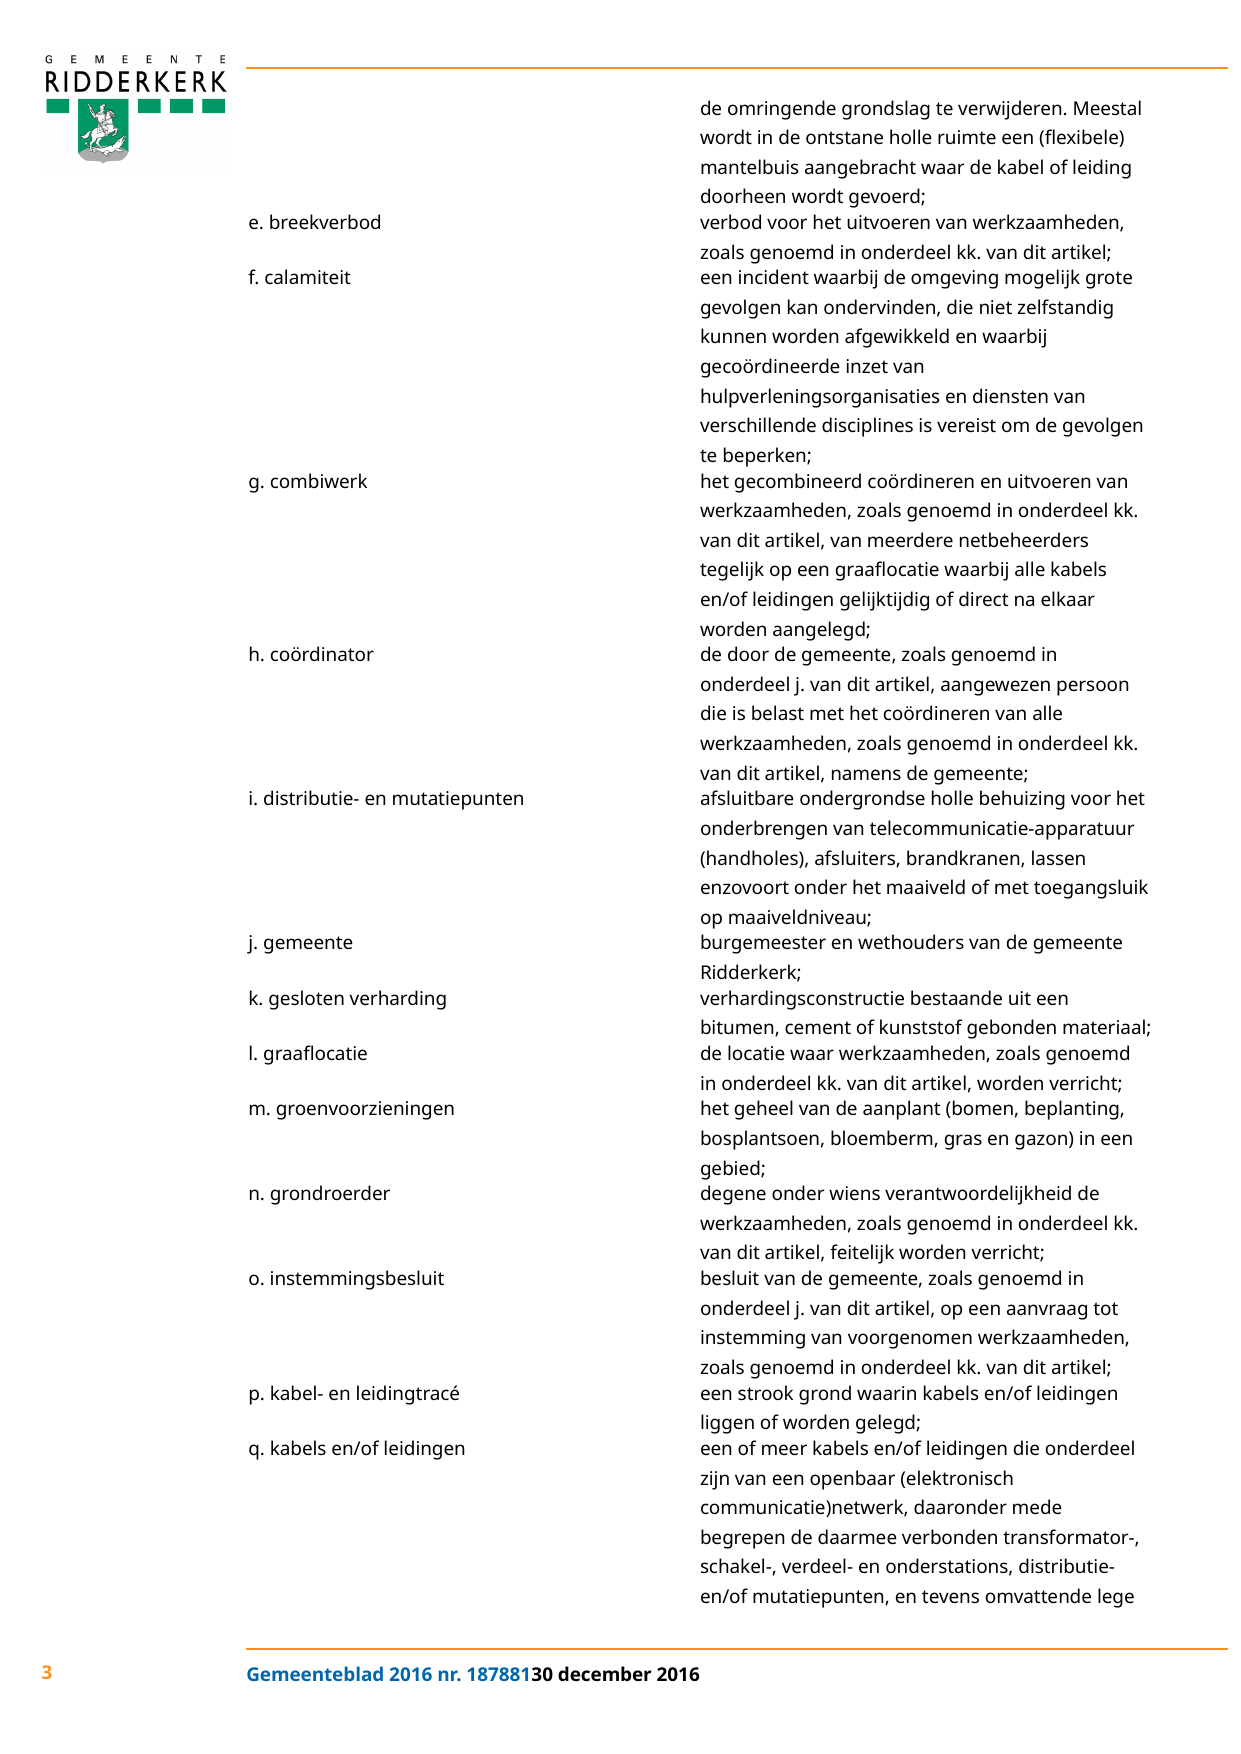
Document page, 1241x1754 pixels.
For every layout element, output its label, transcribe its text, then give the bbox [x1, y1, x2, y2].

table_cell de locatie waar werkzaamheden, zoals genoemd in onderdeel kk. van dit artikel, worden verricht; [700, 1040, 1152, 1096]
table_cell q. kabels en/of leidingen [248, 1435, 700, 1609]
table_cell verhardingsconstructie bestaande uit een bitumen, cement of kunststof gebonden materiaal; [700, 985, 1152, 1040]
table_cell g. combiwerk [248, 468, 700, 641]
table_cell k. gesloten verharding [248, 985, 700, 1040]
table_cell burgemeester en wethouders van de gemeente Ridderkerk; [700, 930, 1152, 985]
table_cell h. coördinator [248, 641, 700, 786]
table_cell m. groenvoorzieningen [248, 1096, 700, 1180]
table_cell een incident waarbij de omgeving mogelijk grote gevolgen kan ondervinden, die niet zelfstandig kunnen worden afgewikkeld en waarbij gecoördineerde inzet van hulpverleningsorganisaties en diensten van verschillende disciplines is vereist om de gevolgen te beperken; [700, 265, 1152, 468]
table_cell het gecombineerd coördineren en uitvoeren van werkzaamheden, zoals genoemd in onderdeel kk. van dit artikel, van meerdere netbeheerders tegelijk op een graaflocatie waarbij alle kabels en/of leidingen gelijktijdig of direct na elkaar worden aangelegd; [700, 468, 1152, 641]
table_cell verbod voor het uitvoeren van werkzaamheden, zoals genoemd in onderdeel kk. van dit artikel; [700, 209, 1152, 264]
table_cell een of meer kabels en/of leidingen die onderdeel zijn van een openbaar (elektronisch communicatie)netwerk, daaronder mede begrepen de daarmee verbonden transformator-, schakel-, verdeel- en onderstations, distributie- en/of mutatiepunten, en tevens omvattende lege [700, 1435, 1152, 1609]
picture [41, 47, 231, 172]
table_cell f. calamiteit [248, 265, 700, 468]
table_cell degene onder wiens verantwoordelijkheid de werkzaamheden, zoals genoemd in onderdeel kk. van dit artikel, feitelijk worden verricht; [700, 1180, 1152, 1265]
table_cell l. graaflocatie [248, 1040, 700, 1096]
table_cell het geheel van de aanplant (bomen, beplanting, bosplantsoen, bloemberm, gras en gazon) in een gebied; [700, 1096, 1152, 1180]
table_cell afsluitbare ondergrondse holle behuizing voor het onderbrengen van telecommunicatie-apparatuur (handholes), afsluiters, brandkranen, lassen enzovoort onder het maaiveld of met toegangsluik op maaiveldniveau; [700, 786, 1152, 929]
table_cell de omringende grondslag te verwijderen. Meestal wordt in de ontstane holle ruimte een (flexibele) mantelbuis aangebracht waar de kabel of leiding doorheen wordt gevoerd; [700, 95, 1152, 209]
table_cell [248, 95, 700, 209]
table_cell j. gemeente [248, 930, 700, 985]
table_cell n. grondroerder [248, 1180, 700, 1265]
table_cell i. distributie- en mutatiepunten [248, 786, 700, 929]
table_cell de door de gemeente, zoals genoemd in onderdeel j. van dit artikel, aangewezen persoon die is belast met het coördineren van alle werkzaamheden, zoals genoemd in onderdeel kk. van dit artikel, namens de gemeente; [700, 641, 1152, 786]
table_cell een strook grond waarin kabels en/of leidingen liggen of worden gelegd; [700, 1380, 1152, 1435]
table_cell e. breekverbod [248, 209, 700, 264]
table_cell besluit van de gemeente, zoals genoemd in onderdeel j. van dit artikel, op een aanvraag tot instemming van voorgenomen werkzaamheden, zoals genoemd in onderdeel kk. van dit artikel; [700, 1265, 1152, 1380]
table_cell p. kabel- en leidingtracé [248, 1380, 700, 1435]
table_cell o. instemmingsbesluit [248, 1265, 700, 1380]
